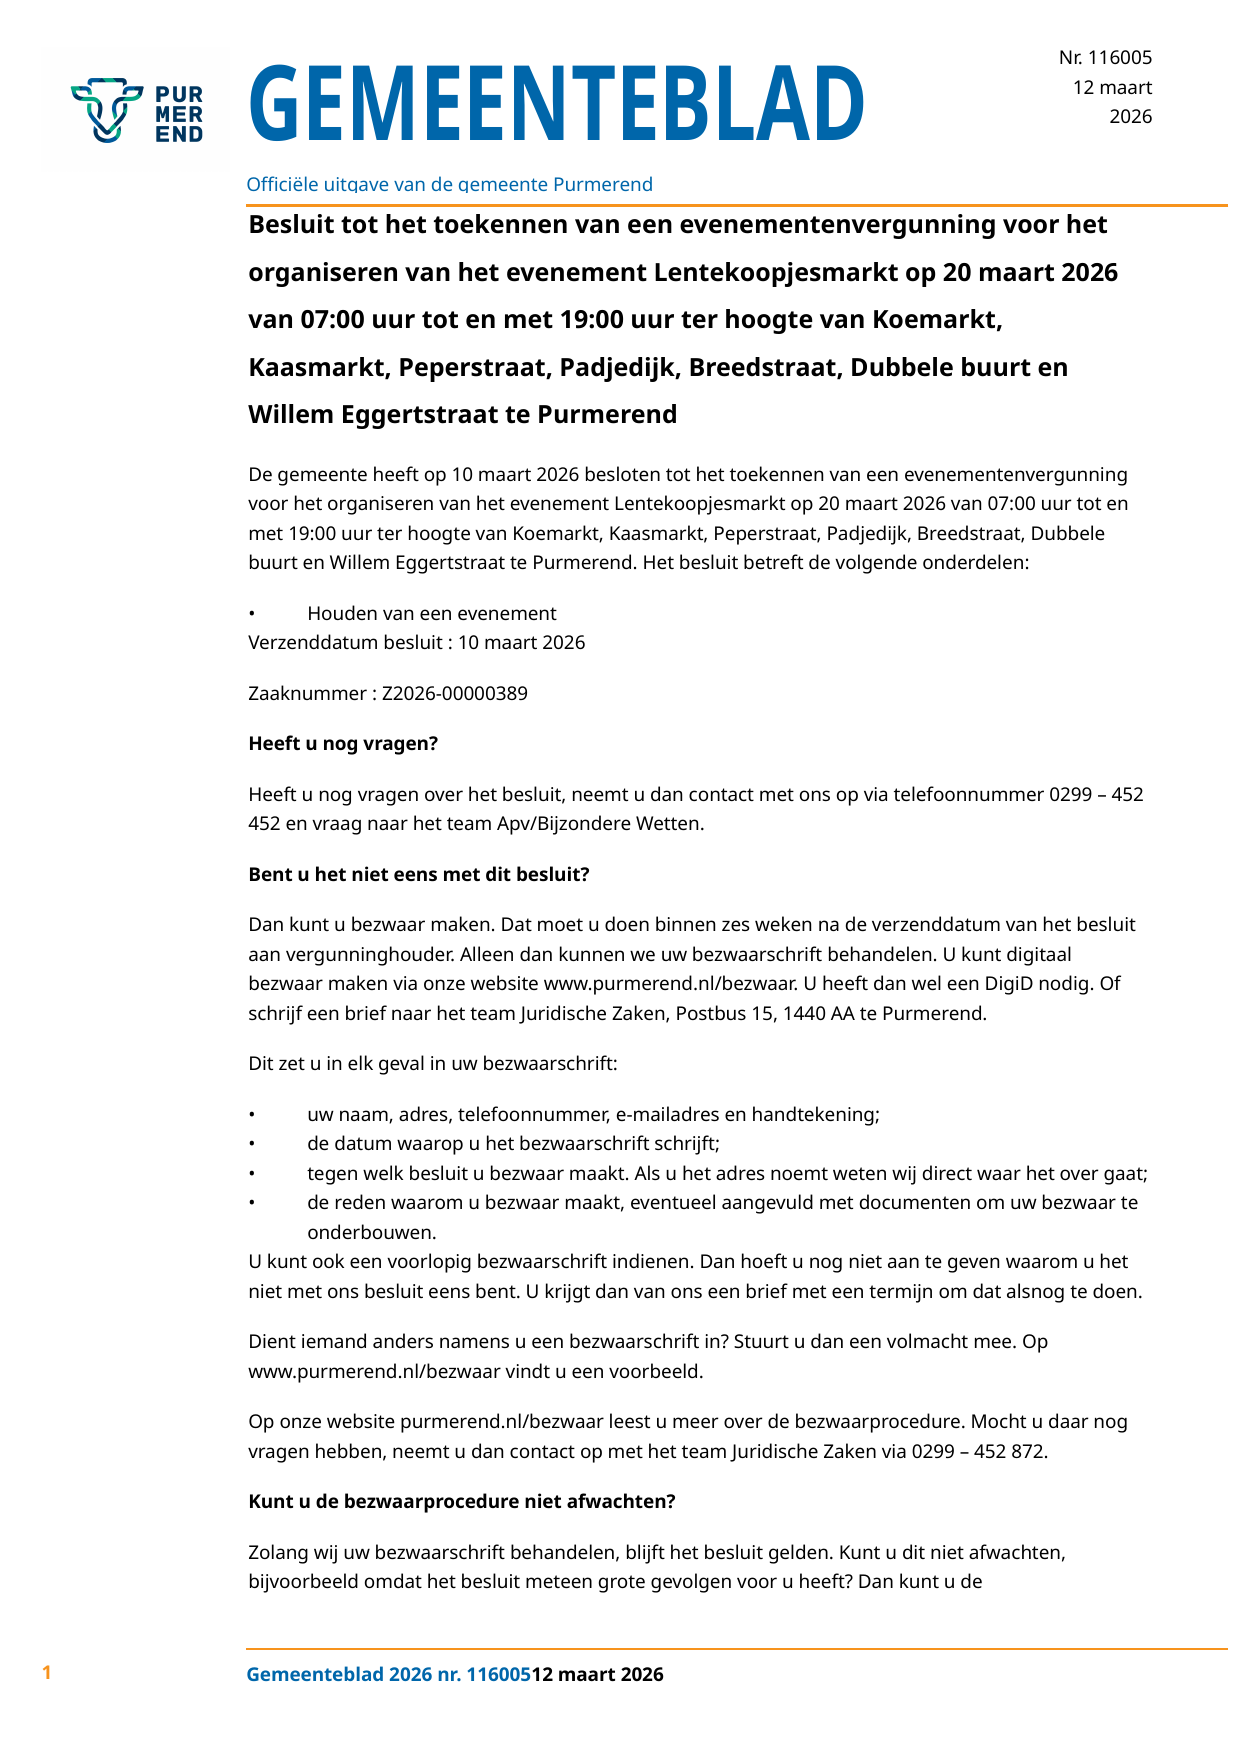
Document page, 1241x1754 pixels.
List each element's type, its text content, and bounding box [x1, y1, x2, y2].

list de datum waarop u het bezwaarschrift schrijft; [248, 1130, 1152, 1156]
text Kunt u de bezwaarprocedure niet afwachten? [248, 1489, 1152, 1514]
picture [41, 47, 231, 172]
list de reden waarom u bezwaar maakt, eventueel aangevuld met documenten om uw bezwaar te onderbouwen. [248, 1189, 1152, 1245]
text Heeft u nog vragen over het besluit, neemt u dan contact met ons op via telefoonnummer 0299 – 452 452 en vraag naar het team Apv/Bijzondere Wetten. [248, 781, 1152, 836]
text Zolang wij uw bezwaarschrift behandelen, blijft het besluit gelden. Kunt u dit niet afwachten, bijvoorbeeld omdat het besluit meteen grote gevolgen voor u heeft? Dan kunt u de [248, 1539, 1152, 1594]
list uw naam, adres, telefoonnummer, e-mailadres en handtekening; [248, 1101, 1152, 1126]
text Heeft u nog vragen? [248, 730, 1152, 756]
text Verzenddatum besluit : 10 maart 2026 [248, 629, 1152, 655]
text Bent u het niet eens met dit besluit? [248, 861, 1152, 886]
text U kunt ook een voorlopig bezwaarschrift indienen. Dan hoeft u nog niet aan te geven waarom u het niet met ons besluit eens bent. U krijgt dan van ons een brief met een termijn om dat alsnog te doen. [248, 1249, 1152, 1304]
list tegen welk besluit u bezwaar maakt. Als u het adres noemt weten wij direct waar het over gaat; [248, 1160, 1152, 1186]
text Op onze website purmerend.nl/bezwaar leest u meer over de bezwaarprocedure. Mocht u daar nog vragen hebben, neemt u dan contact op met het team Juridische Zaken via 0299 – 452 872. [248, 1409, 1152, 1464]
text Dan kunt u bezwaar maken. Dat moet u doen binnen zes weken na de verzenddatum van het besluit aan vergunninghouder. Alleen dan kunnen we uw bezwaarschrift behandelen. U kunt digitaal bezwaar maken via onze website www.purmerend.nl/bezwaar. U heeft dan wel een DigiD nodig. Of schrijf een brief naar het team Juridische Zaken, Postbus 15, 1440 AA te Purmerend. [248, 911, 1152, 1026]
text Zaaknummer : Z2026-00000389 [248, 680, 1152, 706]
text Dit zet u in elk geval in uw bezwaarschrift: [248, 1050, 1152, 1076]
text Dient iemand anders namens u een bezwaarschrift in? Stuurt u dan een volmacht mee. Op www.purmerend.nl/bezwaar vindt u een voorbeeld. [248, 1329, 1152, 1384]
text Besluit tot het toekennen van een evenementenvergunning voor het organiseren van het evenement Lentekoopjesmarkt op 20 maart 2026 van 07:00 uur tot en met 19:00 uur ter hoogte van Koemarkt, Kaasmarkt, Peperstraat, Padjedijk, Breedstraat, Dubbele buurt en Willem Eggertstraat te Purmerend [248, 207, 1152, 431]
list Houden van een evenement [248, 600, 1152, 626]
text De gemeente heeft op 10 maart 2026 besloten tot het toekennen van een evenementenvergunning voor het organiseren van het evenement Lentekoopjesmarkt op 20 maart 2026 van 07:00 uur tot en met 19:00 uur ter hoogte van Koemarkt, Kaasmarkt, Peperstraat, Padjedijk, Breedstraat, Dubbele buurt en Willem Eggertstraat te Purmerend. Het besluit betreft de volgende onderdelen: [248, 461, 1152, 575]
